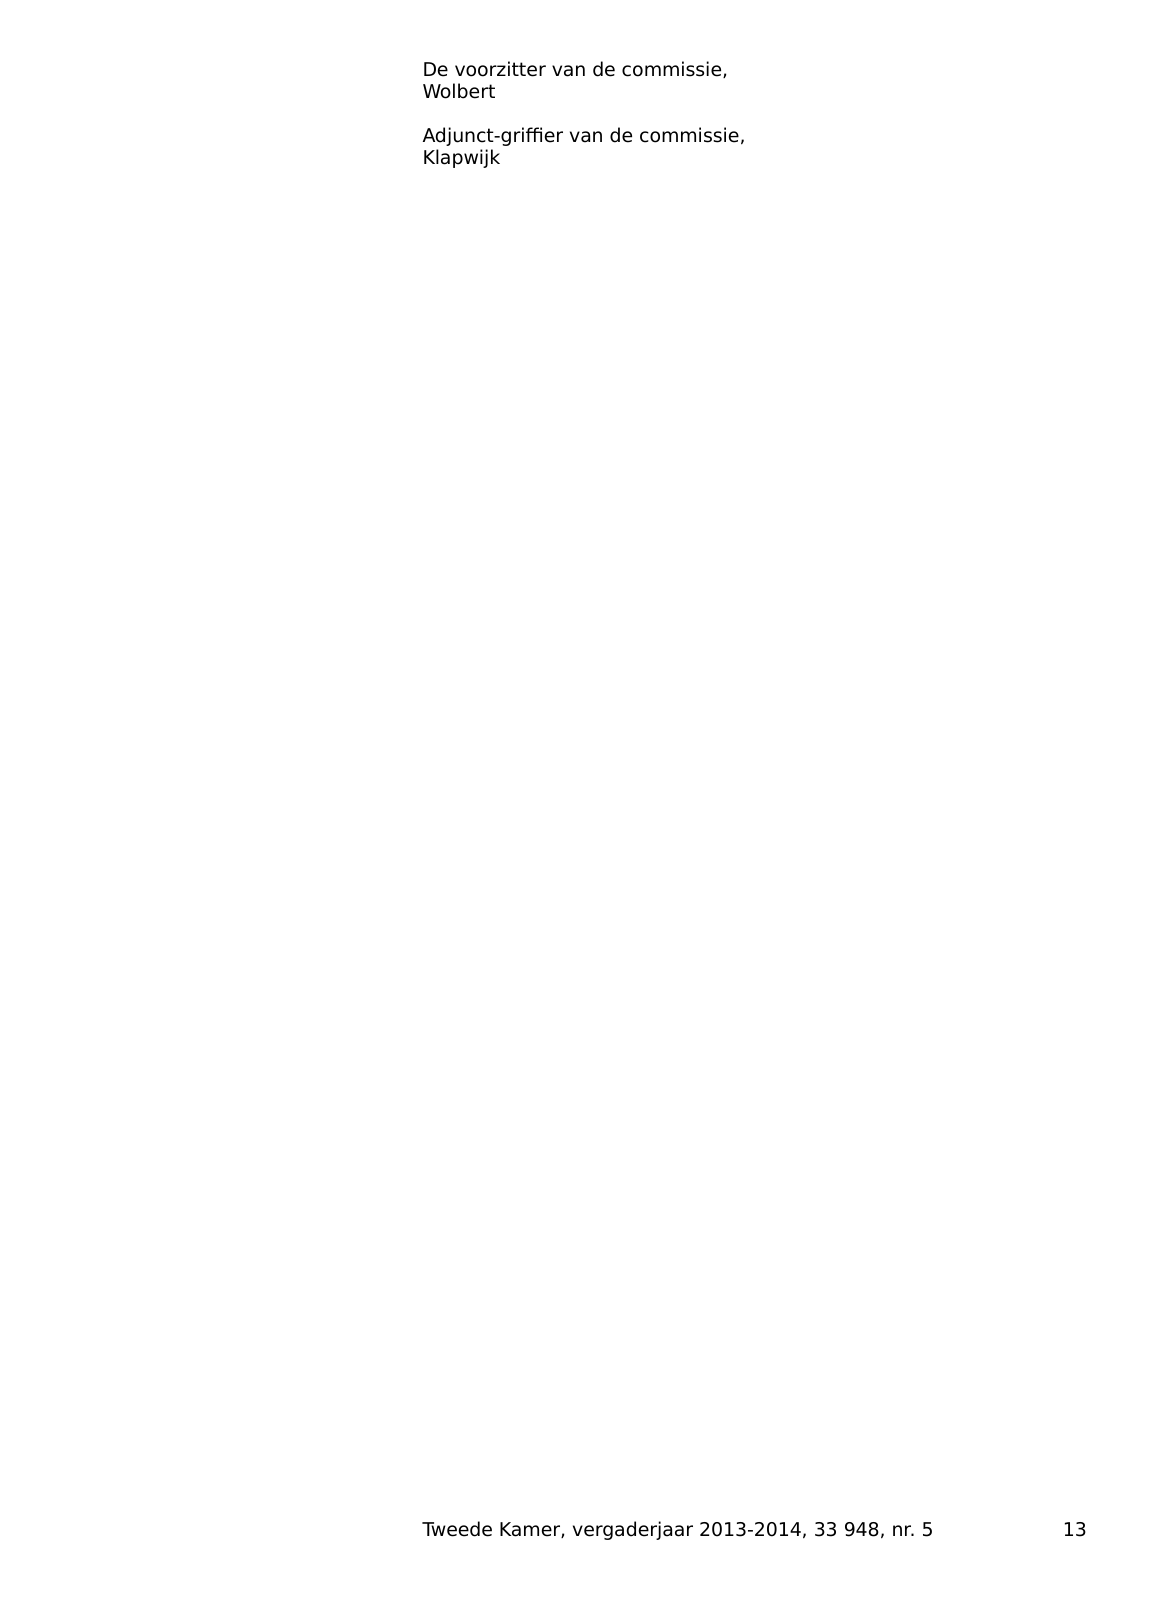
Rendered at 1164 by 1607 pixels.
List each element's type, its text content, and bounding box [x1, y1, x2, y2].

text Adjunct-griffier van de commissie, Klapwijk [422, 125, 1087, 169]
text De voorzitter van de commissie, Wolbert [422, 59, 1087, 103]
